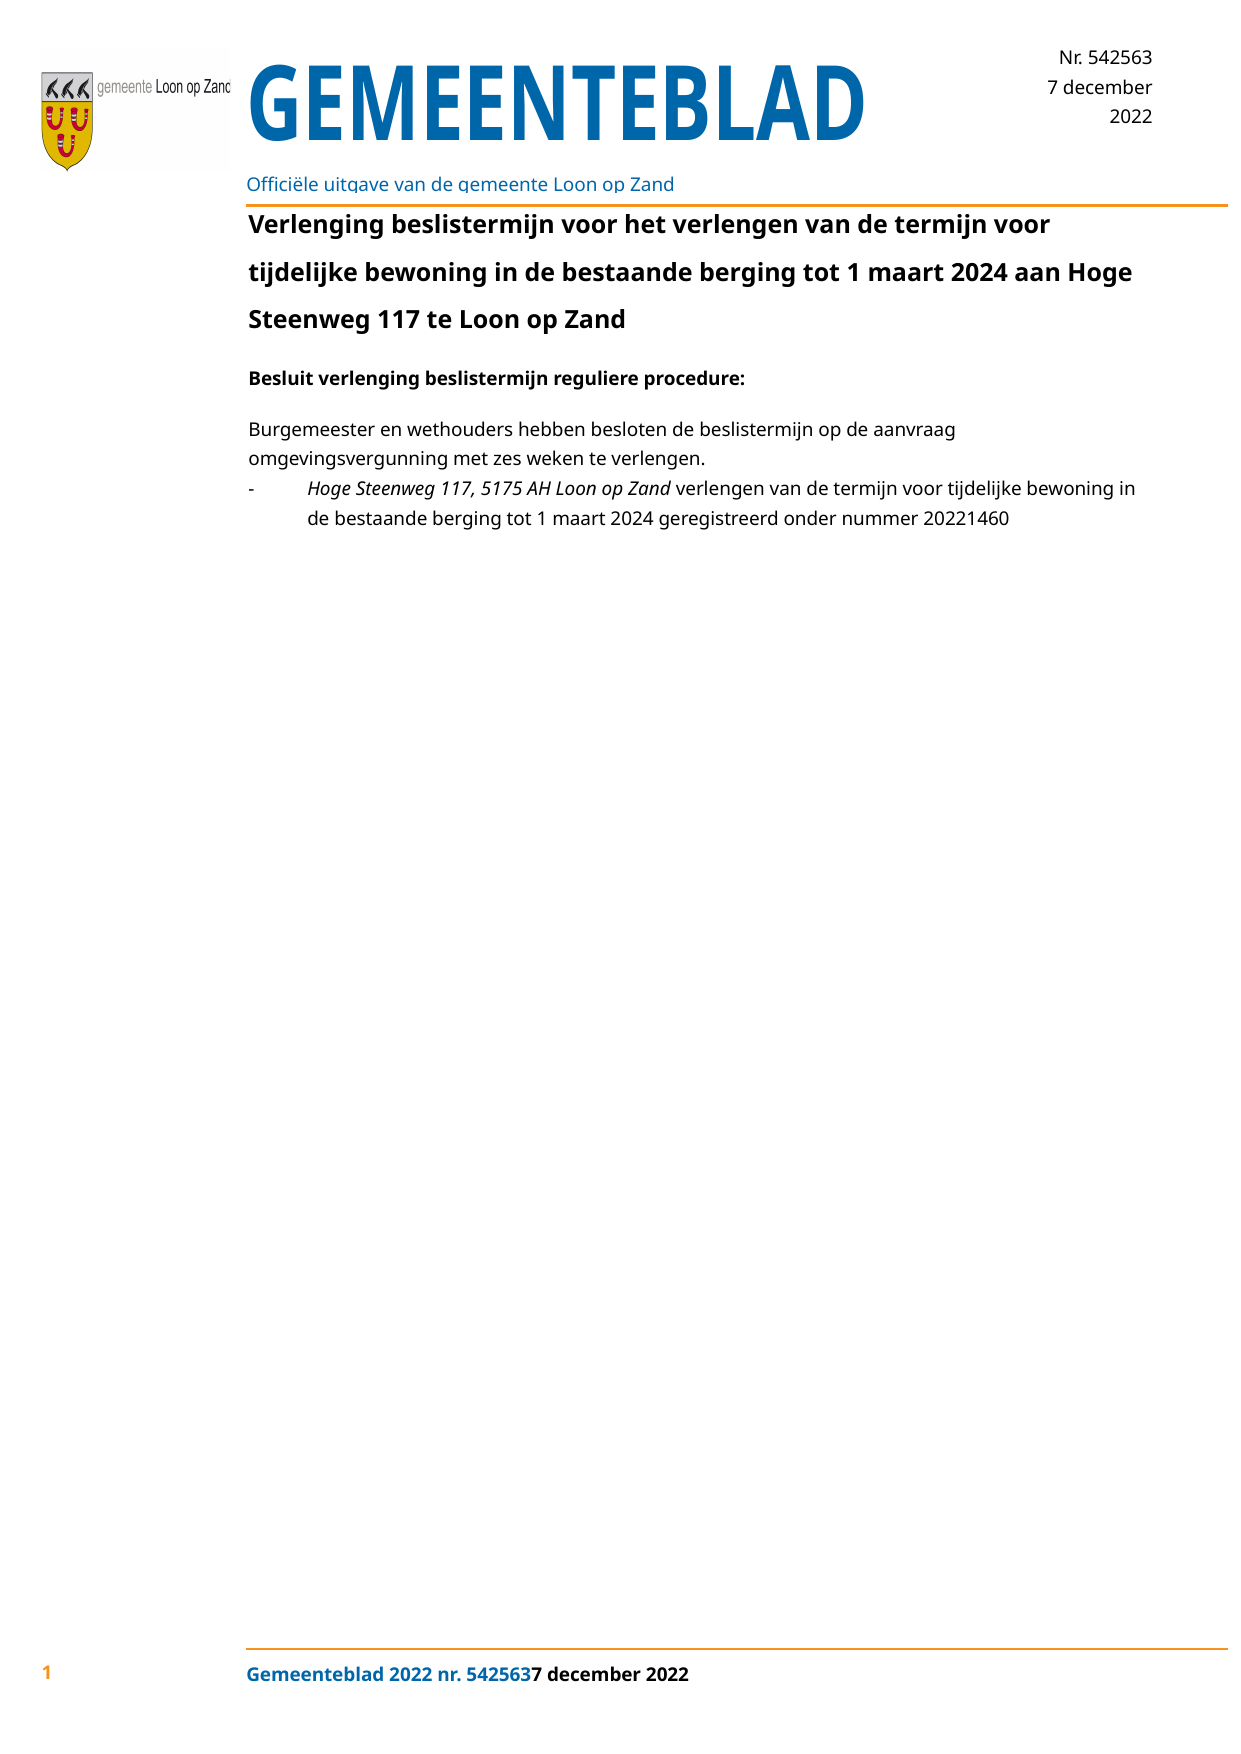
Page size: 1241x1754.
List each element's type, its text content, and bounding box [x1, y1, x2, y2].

text Burgemeester en wethouders hebben besloten de beslistermijn op de aanvraag omgevingsvergunning met zes weken te verlengen. [248, 416, 1152, 471]
text Verlenging beslistermijn voor het verlengen van de termijn voor tijdelijke bewoning in de bestaande berging tot 1 maart 2024 aan Hoge Steenweg 117 te Loon op Zand [248, 207, 1152, 336]
text Besluit verlenging beslistermijn reguliere procedure: [248, 366, 1152, 391]
list Hoge Steenweg 117, 5175 AH Loon op Zand verlengen van de termijn voor tijdelijke bewoning in de bestaande berging tot 1 maart 2024 geregistreerd onder nummer 20221460 [248, 475, 1152, 530]
picture [41, 47, 231, 172]
